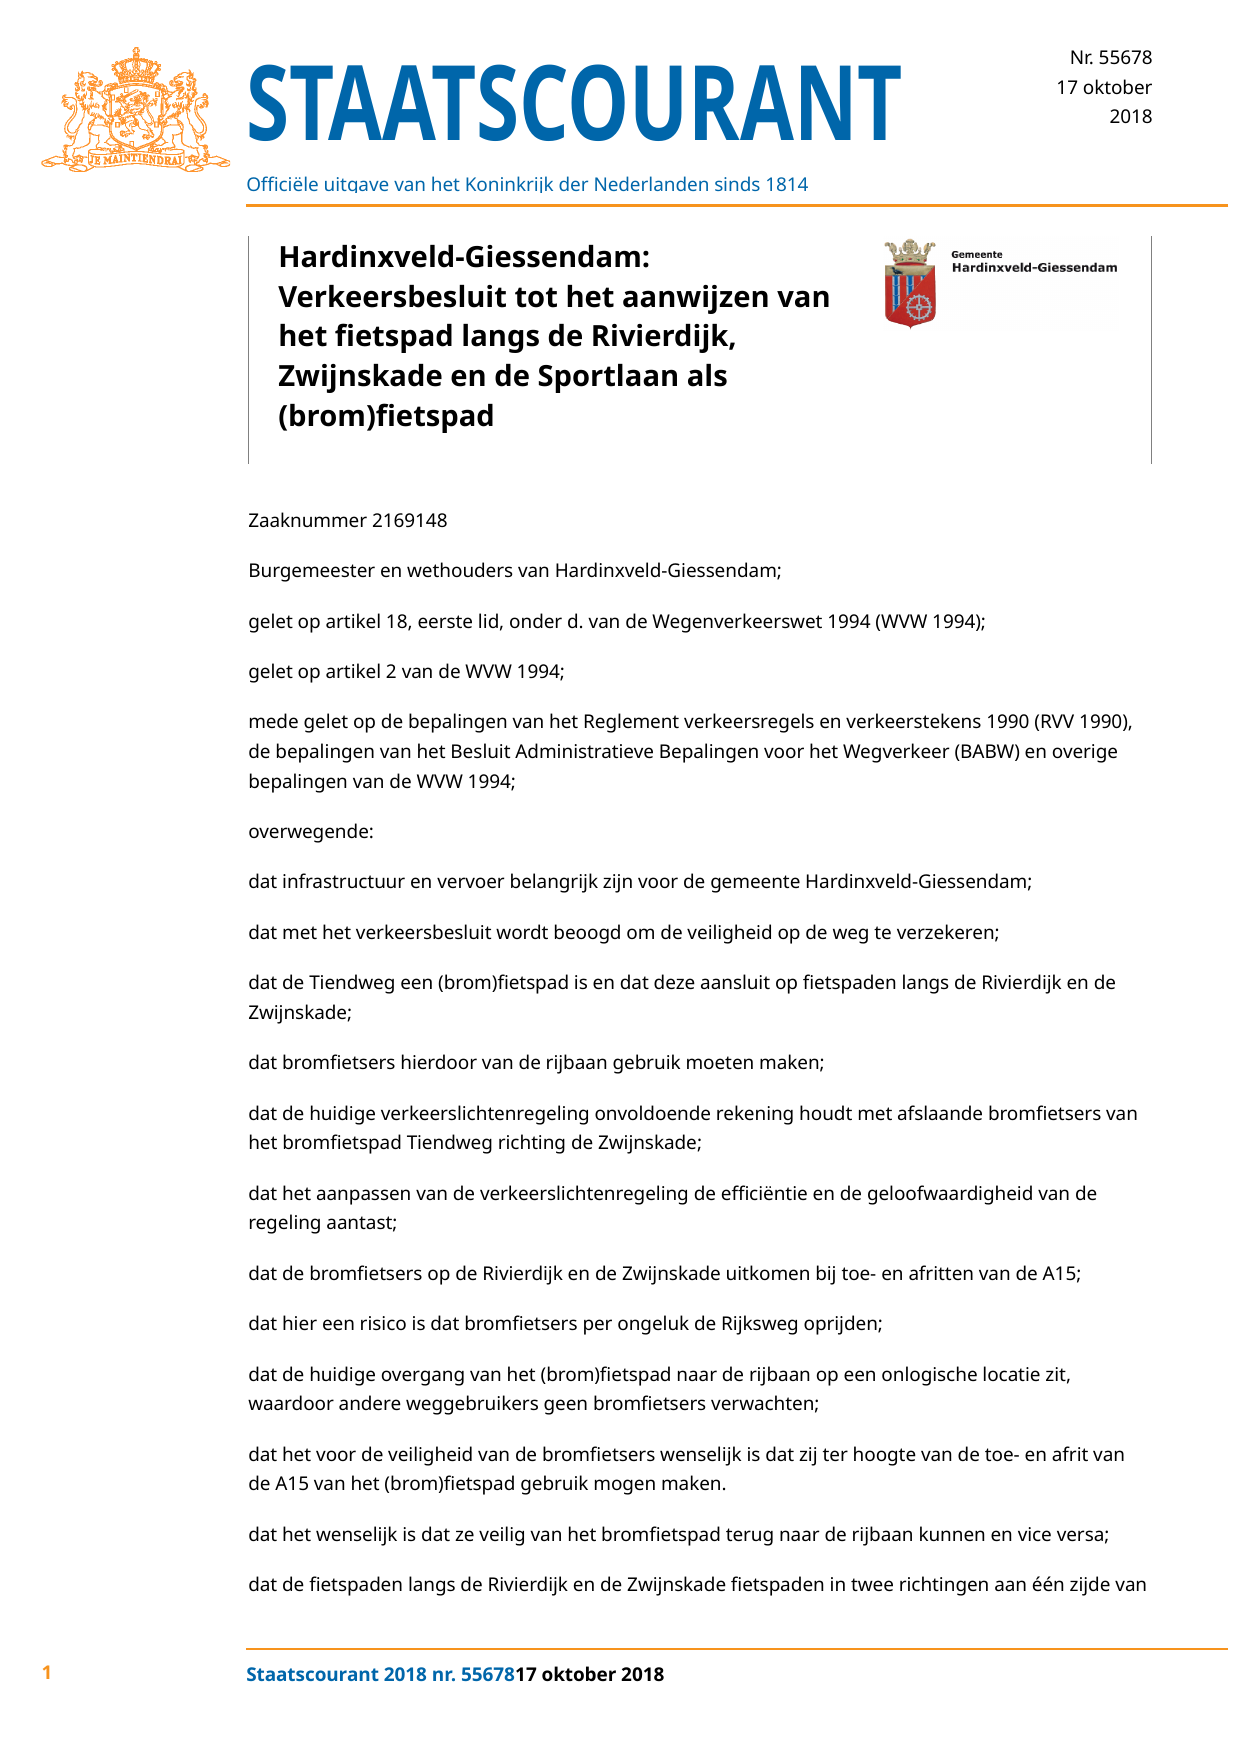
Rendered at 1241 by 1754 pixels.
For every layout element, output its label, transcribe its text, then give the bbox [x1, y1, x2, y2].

text dat het aanpassen van de verkeerslichtenregeling de efficiëntie en de geloofwaardigheid van de regeling aantast; [248, 1180, 1152, 1235]
table_header Hardinxveld-Giessendam: Verkeersbesluit tot het aanwijzen van het fietspad langs de Rivierdijk, Zwijnskade en de Sportlaan als (brom)fietspad [249, 236, 850, 464]
text dat het voor de veiligheid van de bromfietsers wenselijk is dat zij ter hoogte van de toe- en afrit van de A15 van het (brom)fietspad gebruik mogen maken. [248, 1441, 1152, 1496]
text dat het wenselijk is dat ze veilig van het bromfietspad terug naar de rijbaan kunnen en vice versa; [248, 1521, 1152, 1546]
text dat de huidige verkeerslichtenregeling onvoldoende rekening houdt met afslaande bromfietsers van het bromfietspad Tiendweg richting de Zwijnskade; [248, 1100, 1152, 1155]
text overwegende: [248, 818, 1152, 844]
text dat de bromfietsers op de Rivierdijk en de Zwijnskade uitkomen bij toe- en afritten van de A15; [248, 1260, 1152, 1286]
picture [882, 236, 1119, 331]
picture [41, 47, 231, 172]
text gelet op artikel 18, eerste lid, onder d. van de Wegenverkeerswet 1994 (WVW 1994); [248, 608, 1152, 633]
text gelet op artikel 2 van de WVW 1994; [248, 658, 1152, 684]
text Burgemeester en wethouders van Hardinxveld-Giessendam; [248, 557, 1152, 583]
text dat met het verkeersbesluit wordt beoogd om de veiligheid op de weg te verzekeren; [248, 919, 1152, 945]
text mede gelet op de bepalingen van het Reglement verkeersregels en verkeerstekens 1990 (RVV 1990), de bepalingen van het Besluit Administratieve Bepalingen voor het Wegverkeer (BABW) en overige bepalingen van de WVW 1994; [248, 709, 1152, 793]
text dat hier een risico is dat bromfietsers per ongeluk de Rijksweg oprijden; [248, 1310, 1152, 1336]
table_header [850, 236, 1151, 464]
text dat de fietspaden langs de Rivierdijk en de Zwijnskade fietspaden in twee richtingen aan één zijde van [248, 1571, 1152, 1597]
text dat de Tiendweg een (brom)fietspad is en dat deze aansluit op fietspaden langs de Rivierdijk en de Zwijnskade; [248, 969, 1152, 1025]
text Zaaknummer 2169148 [248, 507, 1152, 533]
text dat de huidige overgang van het (brom)fietspad naar de rijbaan op een onlogische locatie zit, waardoor andere weggebruikers geen bromfietsers verwachten; [248, 1361, 1152, 1416]
text dat infrastructuur en vervoer belangrijk zijn voor de gemeente Hardinxveld-Giessendam; [248, 869, 1152, 894]
text dat bromfietsers hierdoor van de rijbaan gebruik moeten maken; [248, 1049, 1152, 1075]
